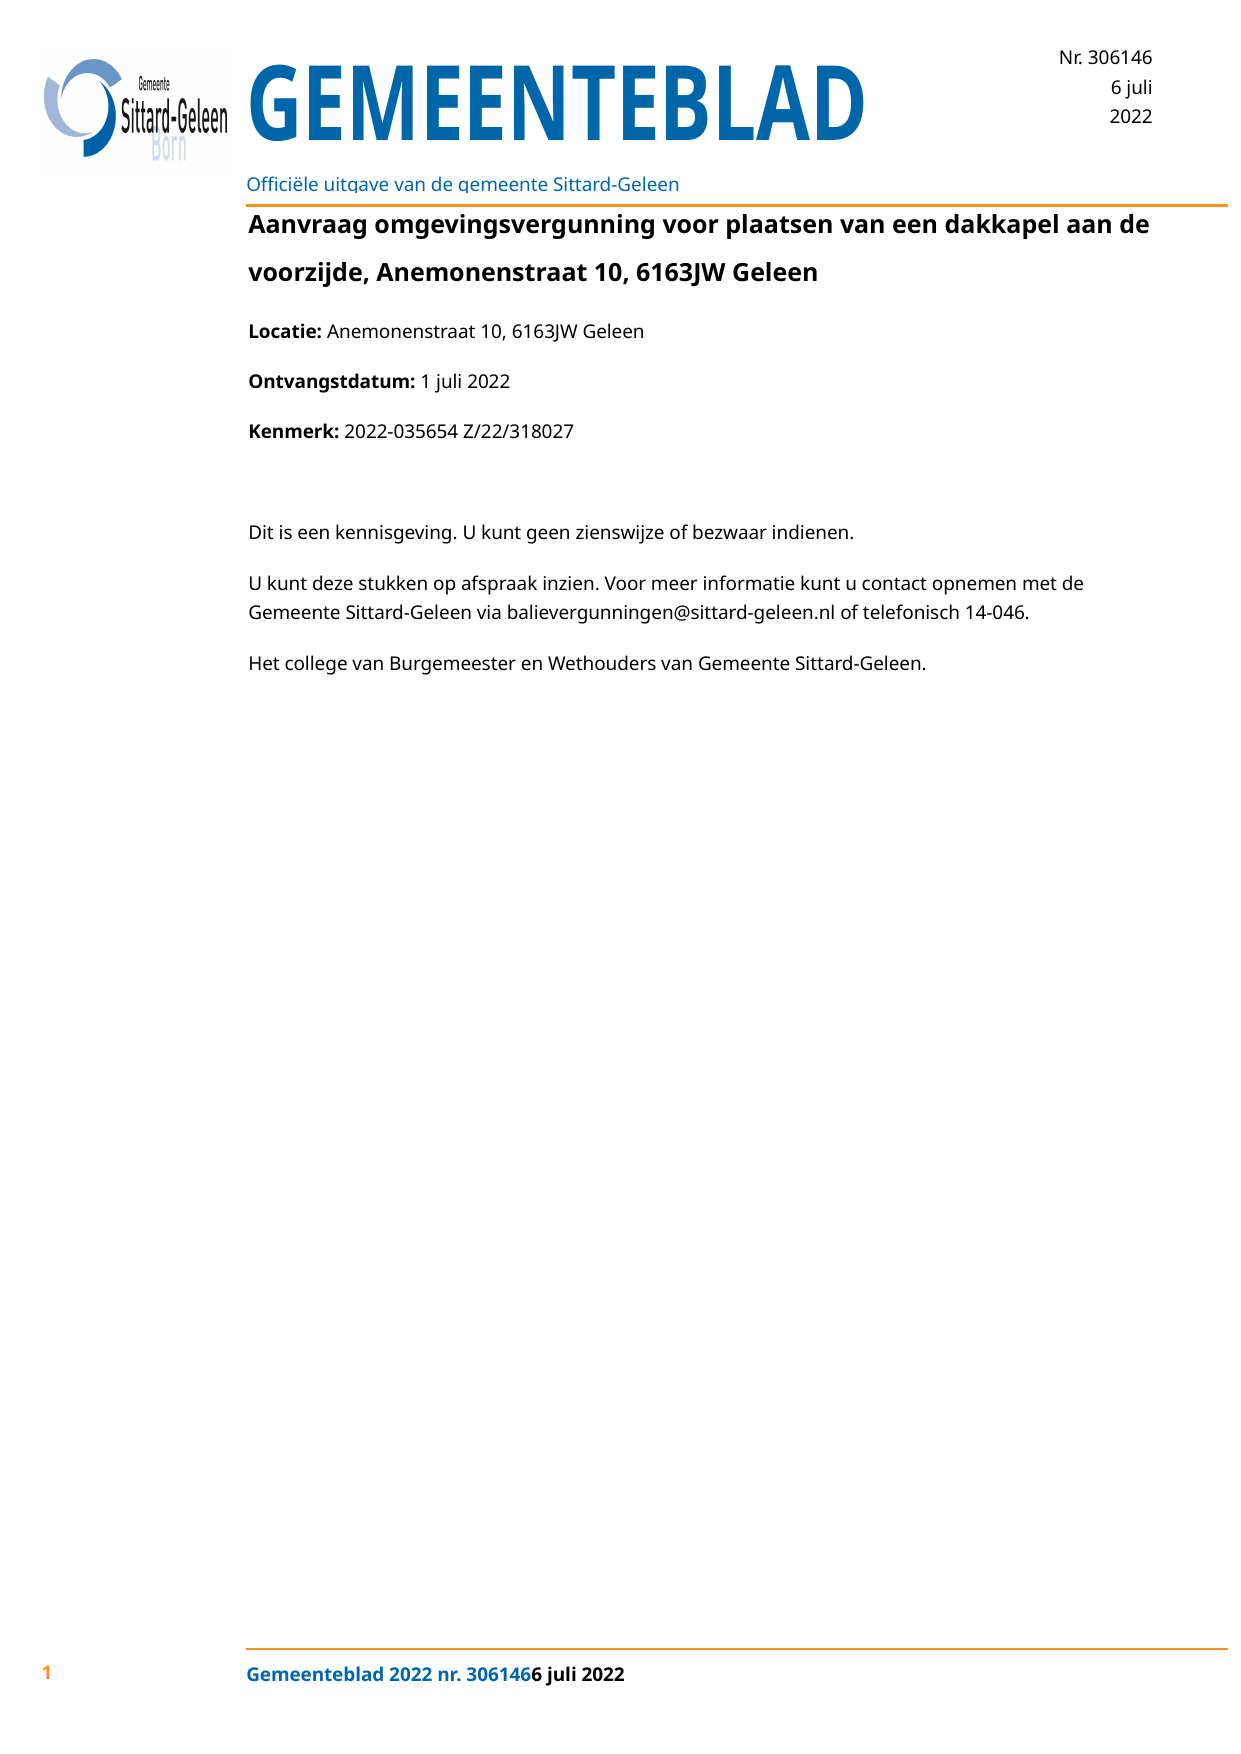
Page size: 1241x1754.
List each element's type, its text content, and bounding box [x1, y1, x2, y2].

text Ontvangstdatum: 1 juli 2022 [248, 368, 1152, 394]
picture [41, 47, 231, 172]
text Aanvraag omgevingsvergunning voor plaatsen van een dakkapel aan de voorzijde, Anemonenstraat 10, 6163JW Geleen [248, 207, 1152, 288]
text U kunt deze stukken op afspraak inzien. Voor meer informatie kunt u contact opnemen met de Gemeente Sittard-Geleen via balievergunningen@sittard-geleen.nl of telefonisch 14-046. [248, 570, 1152, 625]
text Kenmerk: 2022-035654 Z/22/318027 [248, 419, 1152, 444]
text Dit is een kennisgeving. U kunt geen zienswijze of bezwaar indienen. [248, 519, 1152, 545]
text Locatie: Anemonenstraat 10, 6163JW Geleen [248, 318, 1152, 344]
text Het college van Burgemeester en Wethouders van Gemeente Sittard-Geleen. [248, 650, 1152, 676]
